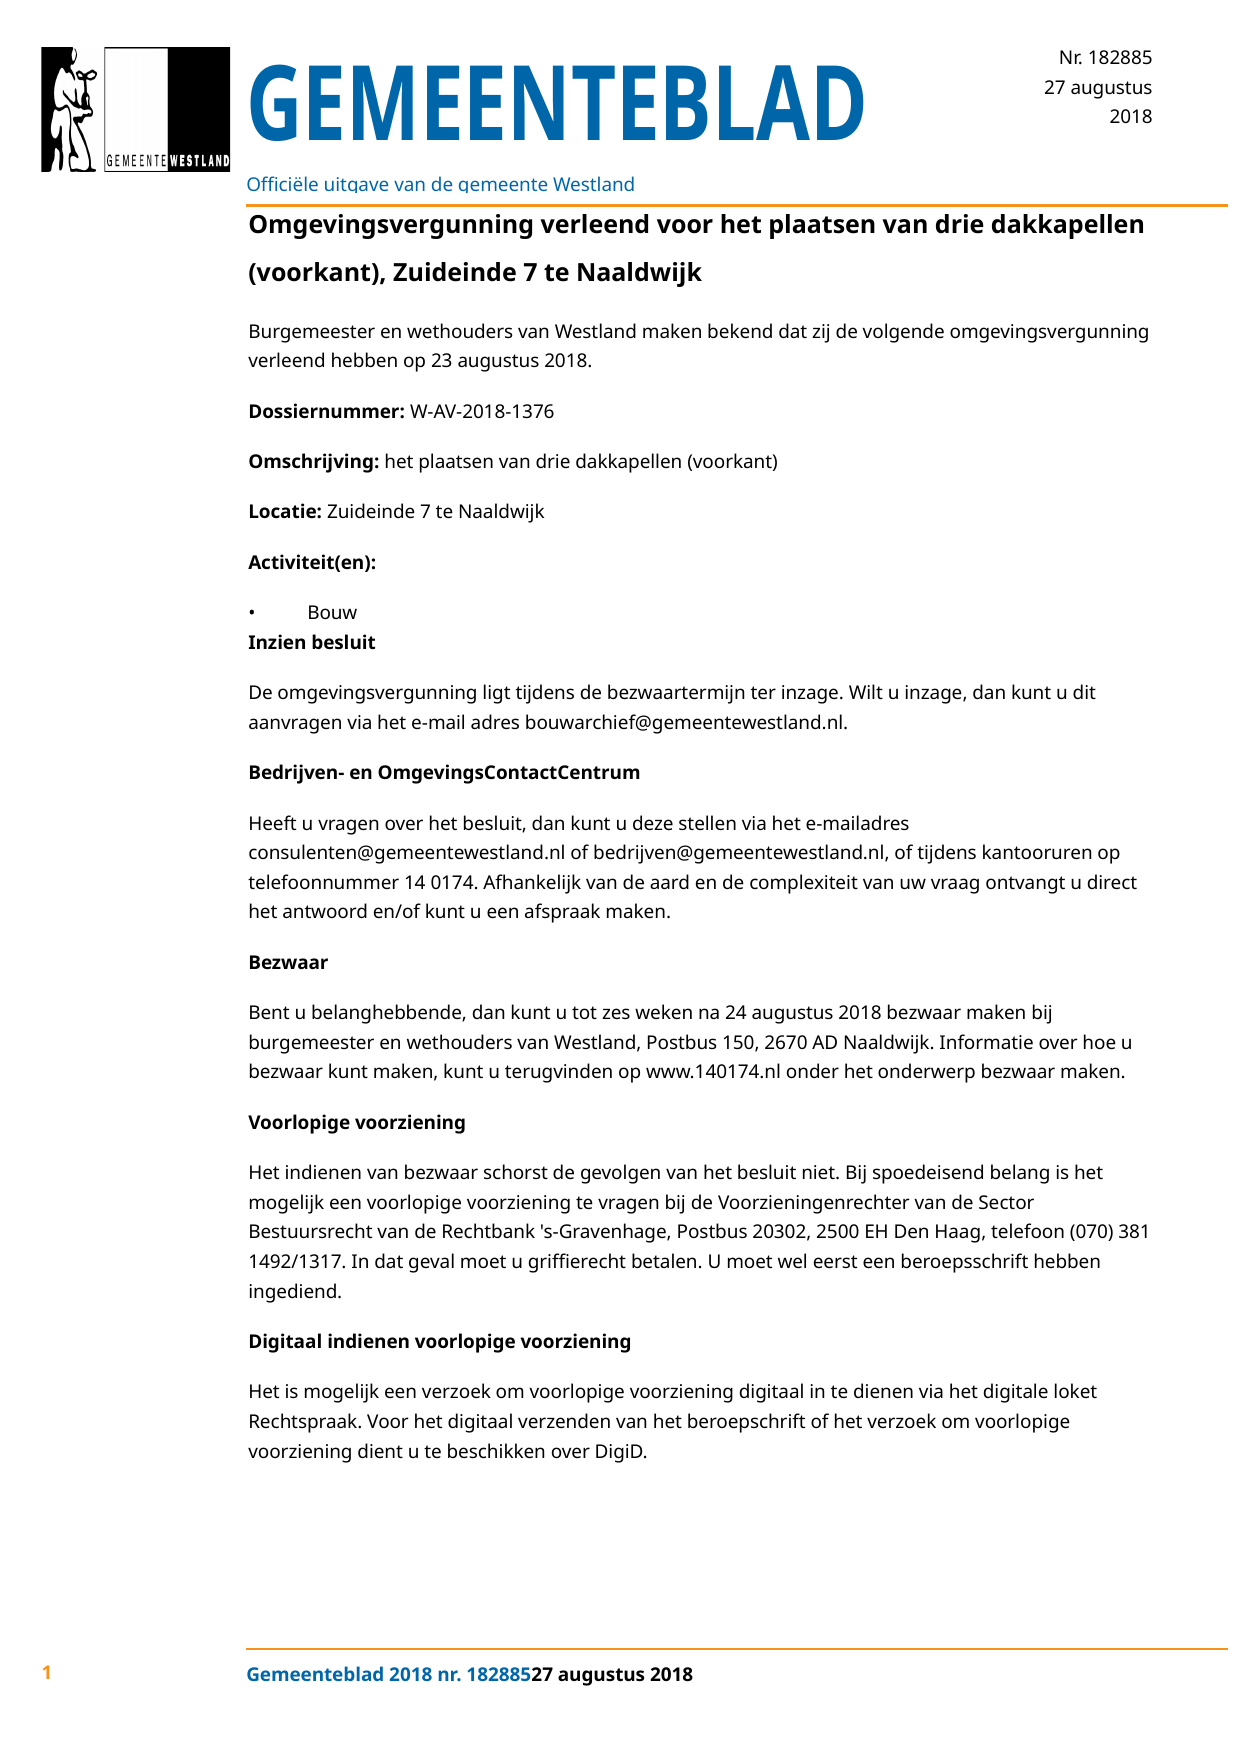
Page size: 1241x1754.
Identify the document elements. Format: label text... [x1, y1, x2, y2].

text De omgevingsvergunning ligt tijdens de bezwaartermijn ter inzage. Wilt u inzage, dan kunt u dit aanvragen via het e-mail adres bouwarchief@gemeentewestland.nl. [248, 679, 1152, 735]
text Bezwaar [248, 949, 1152, 975]
text Locatie: Zuideinde 7 te Naaldwijk [248, 499, 1152, 524]
text Het is mogelijk een verzoek om voorlopige voorziening digitaal in te dienen via het digitale loket Rechtspraak. Voor het digitaal verzenden van het beroepschrift of het verzoek om voorlopige voorziening dient u te beschikken over DigiD. [248, 1379, 1152, 1464]
text Digitaal indienen voorlopige voorziening [248, 1328, 1152, 1354]
text Voorlopige voorziening [248, 1109, 1152, 1135]
text Inzien besluit [248, 629, 1152, 655]
text Omgevingsvergunning verleend voor het plaatsen van drie dakkapellen (voorkant), Zuideinde 7 te Naaldwijk [248, 207, 1152, 288]
list Bouw [248, 599, 1152, 625]
text Burgemeester en wethouders van Westland maken bekend dat zij de volgende omgevingsvergunning verleend hebben op 23 augustus 2018. [248, 318, 1152, 373]
text Het indienen van bezwaar schorst de gevolgen van het besluit niet. Bij spoedeisend belang is het mogelijk een voorlopige voorziening te vragen bij de Voorzieningenrechter van de Sector Bestuursrecht van de Rechtbank 's-Gravenhage, Postbus 20302, 2500 EH Den Haag, telefoon (070) 381 1492/1317. In dat geval moet u griffierecht betalen. U moet wel eerst een beroepsschrift hebben ingediend. [248, 1159, 1152, 1304]
text Heeft u vragen over het besluit, dan kunt u deze stellen via het e-mailadres consulenten@gemeentewestland.nl of bedrijven@gemeentewestland.nl, of tijdens kantooruren op telefoonnummer 14 0174. Afhankelijk van de aard en de complexiteit van uw vraag ontvangt u direct het antwoord en/of kunt u een afspraak maken. [248, 810, 1152, 924]
text Dossiernummer: W-AV-2018-1376 [248, 398, 1152, 424]
picture [41, 47, 231, 172]
text Bedrijven- en OmgevingsContactCentrum [248, 759, 1152, 785]
text Omschrijving: het plaatsen van drie dakkapellen (voorkant) [248, 448, 1152, 474]
text Bent u belanghebbende, dan kunt u tot zes weken na 24 augustus 2018 bezwaar maken bij burgemeester en wethouders van Westland, Postbus 150, 2670 AD Naaldwijk. Informatie over hoe u bezwaar kunt maken, kunt u terugvinden op www.140174.nl onder het onderwerp bezwaar maken. [248, 999, 1152, 1084]
text Activiteit(en): [248, 549, 1152, 575]
